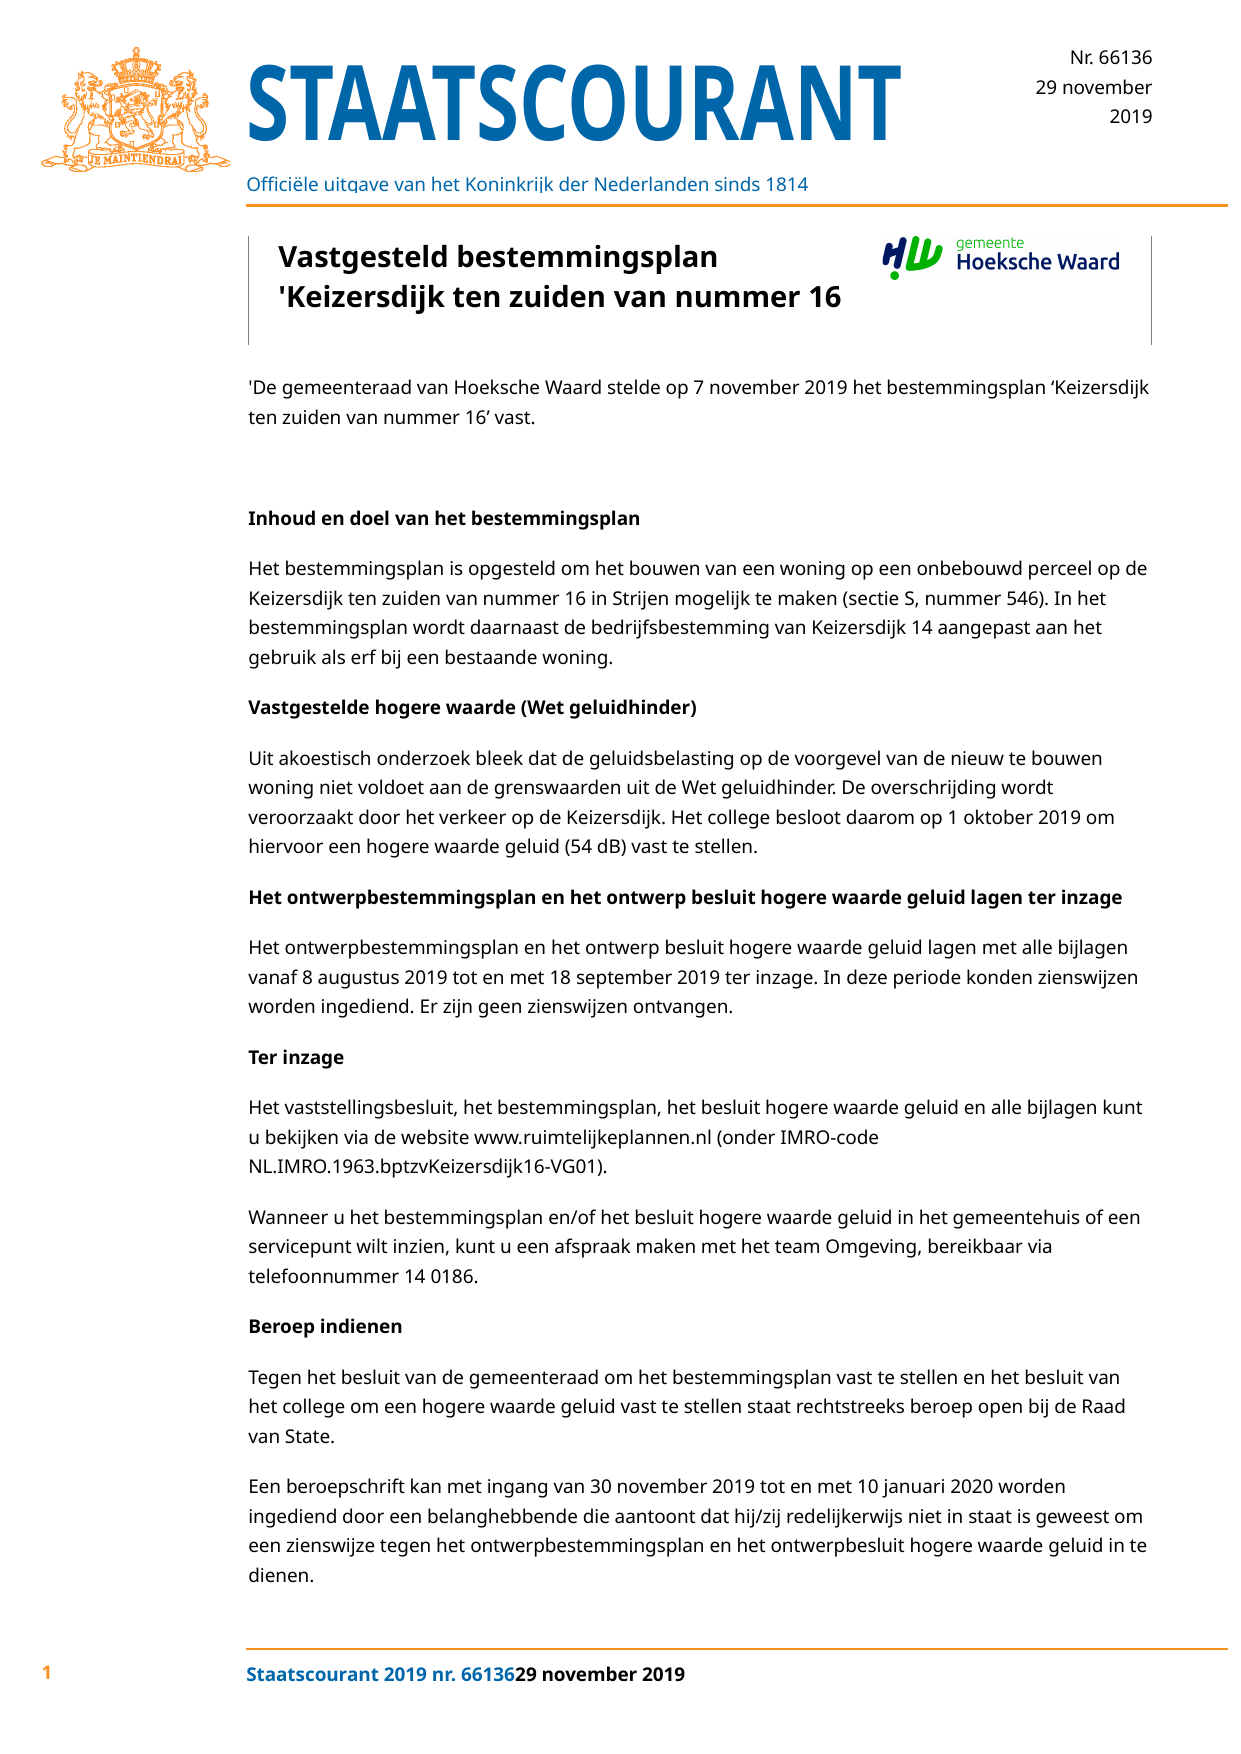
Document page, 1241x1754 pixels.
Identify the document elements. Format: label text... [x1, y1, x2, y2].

text 'De gemeenteraad van Hoeksche Waard stelde op 7 november 2019 het bestemmingsplan ‘Keizersdijk ten zuiden van nummer 16’ vast. [248, 374, 1152, 429]
text Wanneer u het bestemmingsplan en/of het besluit hogere waarde geluid in het gemeentehuis of een servicepunt wilt inzien, kunt u een afspraak maken met het team Omgeving, bereikbaar via telefoonnummer 14 0186. [248, 1204, 1152, 1289]
text Een beroepschrift kan met ingang van 30 november 2019 tot en met 10 januari 2020 worden ingediend door een belanghebbende die aantoont dat hij/zij redelijkerwijs niet in staat is geweest om een zienswijze tegen het ontwerpbestemmingsplan en het ontwerpbesluit hogere waarde geluid in te dienen. [248, 1473, 1152, 1588]
picture [882, 236, 1119, 280]
text Uit akoestisch onderzoek bleek dat de geluidsbelasting op de voorgevel van de nieuw te bouwen woning niet voldoet aan de grenswaarden uit de Wet geluidhinder. De overschrijding wordt veroorzaakt door het verkeer op de Keizersdijk. Het college besloot daarom op 1 oktober 2019 om hiervoor een hogere waarde geluid (54 dB) vast te stellen. [248, 745, 1152, 859]
text Het ontwerpbestemmingsplan en het ontwerp besluit hogere waarde geluid lagen ter inzage [248, 884, 1152, 909]
table_header Vastgesteld bestemmingsplan 'Keizersdijk ten zuiden van nummer 16 [249, 236, 850, 345]
table_header [850, 236, 1151, 345]
text Het ontwerpbestemmingsplan en het ontwerp besluit hogere waarde geluid lagen met alle bijlagen vanaf 8 augustus 2019 tot en met 18 september 2019 ter inzage. In deze periode konden zienswijzen worden ingediend. Er zijn geen zienswijzen ontvangen. [248, 934, 1152, 1019]
picture [41, 47, 231, 172]
text Beroep indienen [248, 1313, 1152, 1339]
text Vastgestelde hogere waarde (Wet geluidhinder) [248, 694, 1152, 720]
text Ter inzage [248, 1044, 1152, 1069]
text Het bestemmingsplan is opgesteld om het bouwen van een woning op een onbebouwd perceel op de Keizersdijk ten zuiden van nummer 16 in Strijen mogelijk te maken (sectie S, nummer 546). In het bestemmingsplan wordt daarnaast de bedrijfsbestemming van Keizersdijk 14 aangepast aan het gebruik als erf bij een bestaande woning. [248, 555, 1152, 669]
text Het vaststellingsbesluit, het bestemmingsplan, het besluit hogere waarde geluid en alle bijlagen kunt u bekijken via de website www.ruimtelijkeplannen.nl (onder IMRO-code NL.IMRO.1963.bptzvKeizersdijk16-VG01). [248, 1094, 1152, 1179]
text Inhoud en doel van het bestemmingsplan [248, 505, 1152, 530]
text Tegen het besluit van de gemeenteraad om het bestemmingsplan vast te stellen en het besluit van het college om een hogere waarde geluid vast te stellen staat rechtstreeks beroep open bij de Raad van State. [248, 1364, 1152, 1449]
